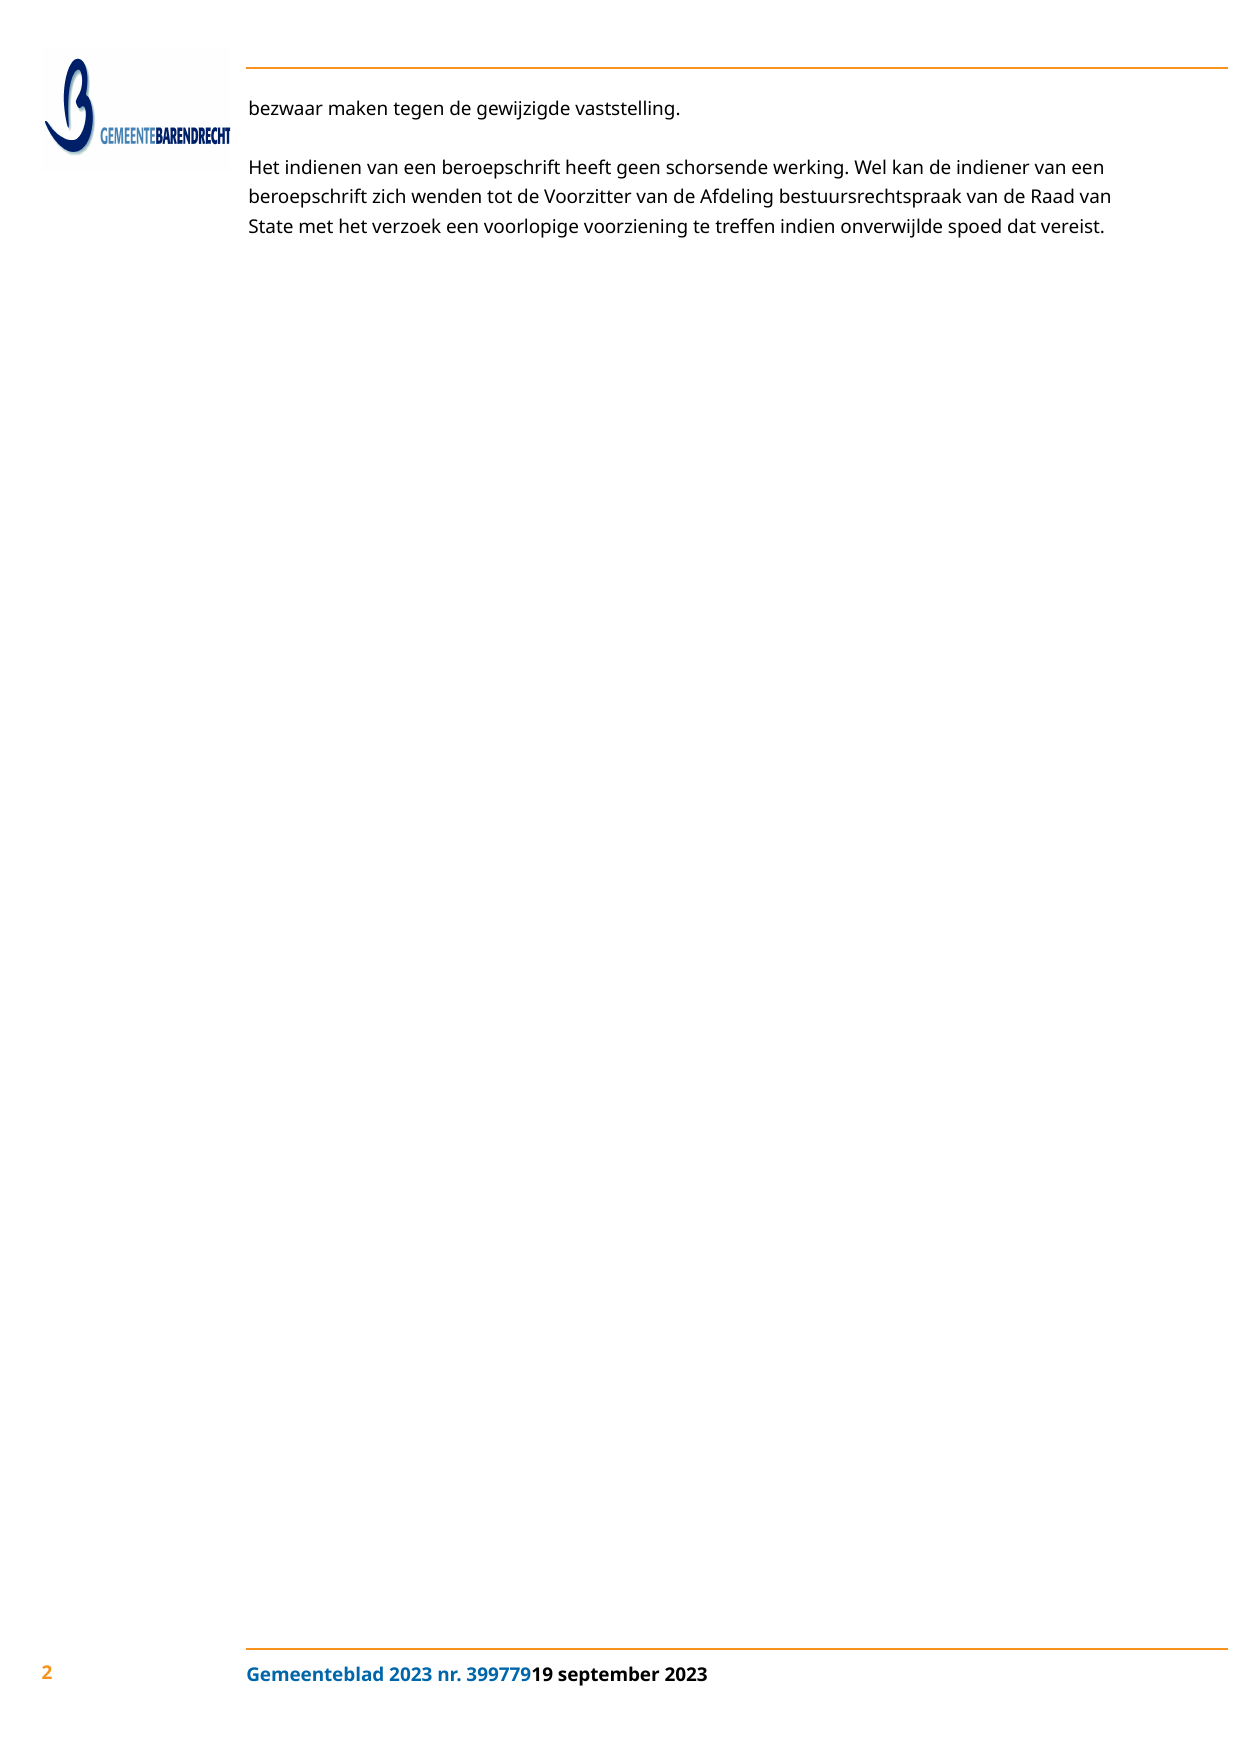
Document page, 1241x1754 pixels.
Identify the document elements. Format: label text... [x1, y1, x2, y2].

text bezwaar maken tegen de gewijzigde vaststelling. [248, 95, 1152, 121]
picture [41, 47, 231, 172]
text Het indienen van een beroepschrift heeft geen schorsende werking. Wel kan de indiener van een beroepschrift zich wenden tot de Voorzitter van de Afdeling bestuursrechtspraak van de Raad van State met het verzoek een voorlopige voorziening te treffen indien onverwijlde spoed dat vereist. [248, 154, 1152, 239]
